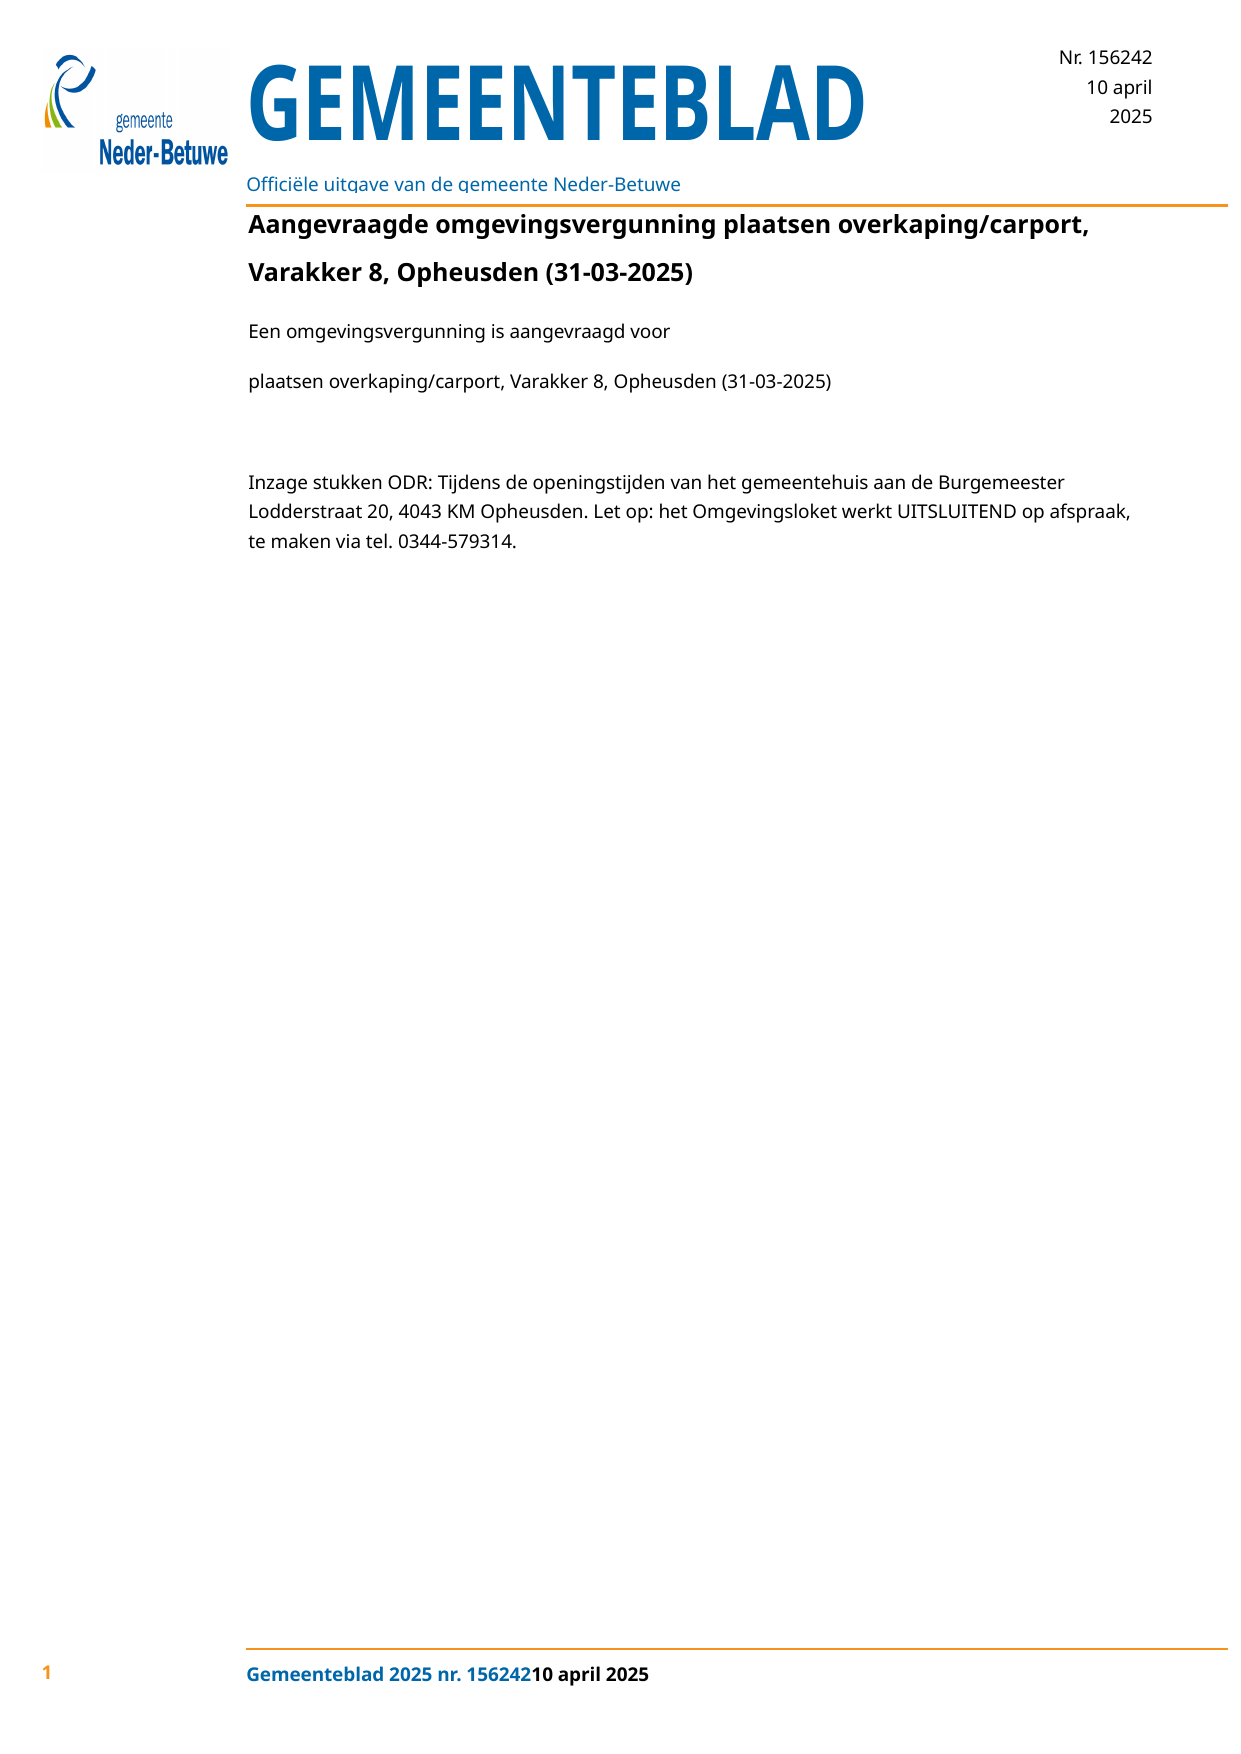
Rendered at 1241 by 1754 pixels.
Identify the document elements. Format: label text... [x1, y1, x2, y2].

picture [41, 47, 231, 172]
text plaatsen overkaping/carport, Varakker 8, Opheusden (31-03-2025) [248, 368, 1152, 394]
text Een omgevingsvergunning is aangevraagd voor [248, 318, 1152, 344]
text Inzage stukken ODR: Tijdens de openingstijden van het gemeentehuis aan de Burgemeester Lodderstraat 20, 4043 KM Opheusden. Let op: het Omgevingsloket werkt UITSLUITEND op afspraak, te maken via tel. 0344-579314. [248, 469, 1152, 554]
text Aangevraagde omgevingsvergunning plaatsen overkaping/carport, Varakker 8, Opheusden (31-03-2025) [248, 207, 1152, 288]
